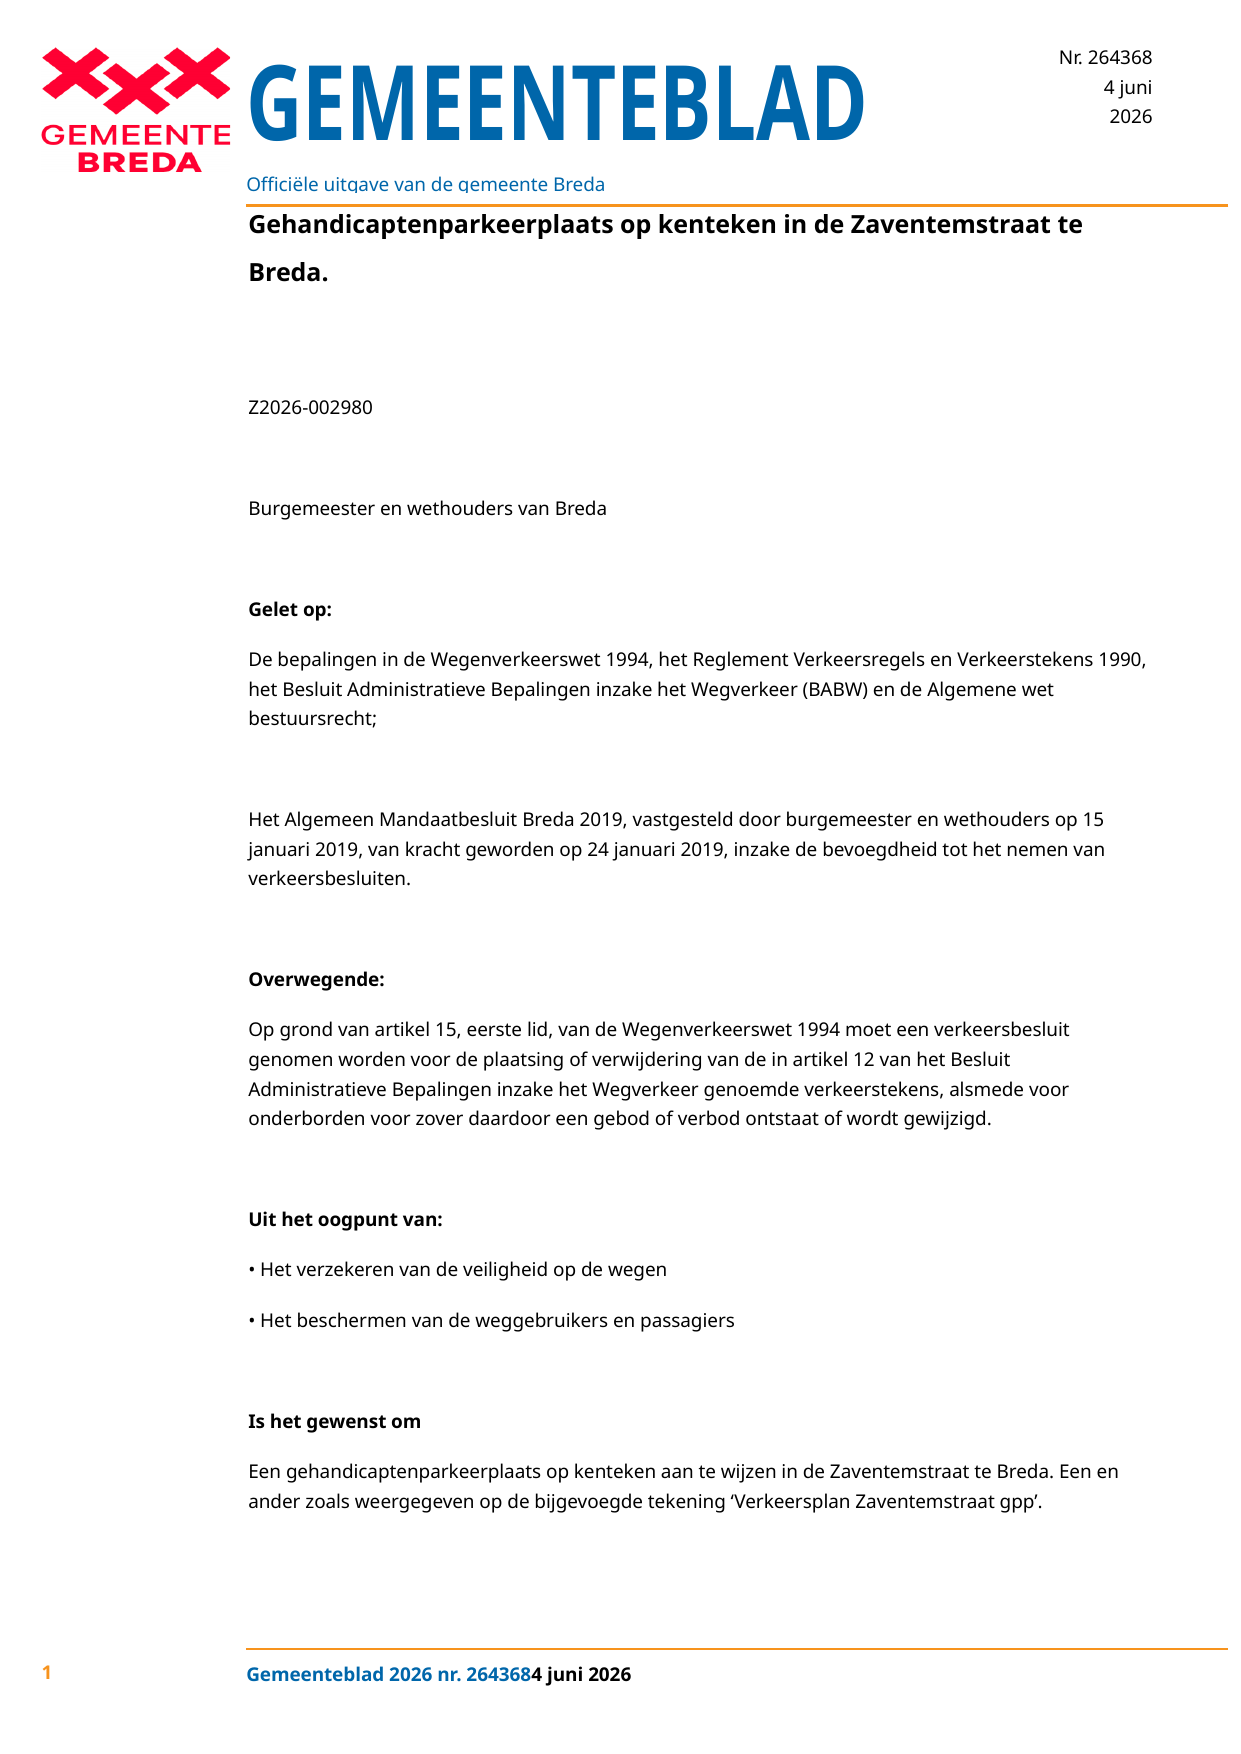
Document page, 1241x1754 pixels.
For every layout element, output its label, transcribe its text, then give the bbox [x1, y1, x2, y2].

text Is het gewenst om [248, 1408, 1152, 1433]
text • Het beschermen van de weggebruikers en passagiers [248, 1307, 1152, 1333]
text Gelet op: [248, 596, 1152, 621]
text Het Algemeen Mandaatbesluit Breda 2019, vastgesteld door burgemeester en wethouders op 15 januari 2019, van kracht geworden op 24 januari 2019, inzake de bevoegdheid tot het nemen van verkeersbesluiten. [248, 806, 1152, 891]
text De bepalingen in de Wegenverkeerswet 1994, het Reglement Verkeersregels en Verkeerstekens 1990, het Besluit Administratieve Bepalingen inzake het Wegverkeer (BABW) en de Algemene wet bestuursrecht; [248, 646, 1152, 731]
picture [41, 47, 231, 172]
text Gehandicaptenparkeerplaats op kenteken in de Zaventemstraat te Breda. [248, 207, 1152, 288]
text Een gehandicaptenparkeerplaats op kenteken aan te wijzen in de Zaventemstraat te Breda. Een en ander zoals weergegeven op de bijgevoegde tekening ‘Verkeersplan Zaventemstraat gpp’. [248, 1458, 1152, 1513]
text Op grond van artikel 15, eerste lid, van de Wegenverkeerswet 1994 moet een verkeersbesluit genomen worden voor de plaatsing of verwijdering van de in artikel 12 van het Besluit Administratieve Bepalingen inzake het Wegverkeer genoemde verkeerstekens, alsmede voor onderborden voor zover daardoor een gebod of verbod ontstaat of wordt gewijzigd. [248, 1017, 1152, 1131]
text • Het verzekeren van de veiligheid op de wegen [248, 1257, 1152, 1282]
text Burgemeester en wethouders van Breda [248, 495, 1152, 521]
text Overwegende: [248, 966, 1152, 992]
text Z2026-002980 [248, 394, 1152, 420]
text Uit het oogpunt van: [248, 1206, 1152, 1232]
